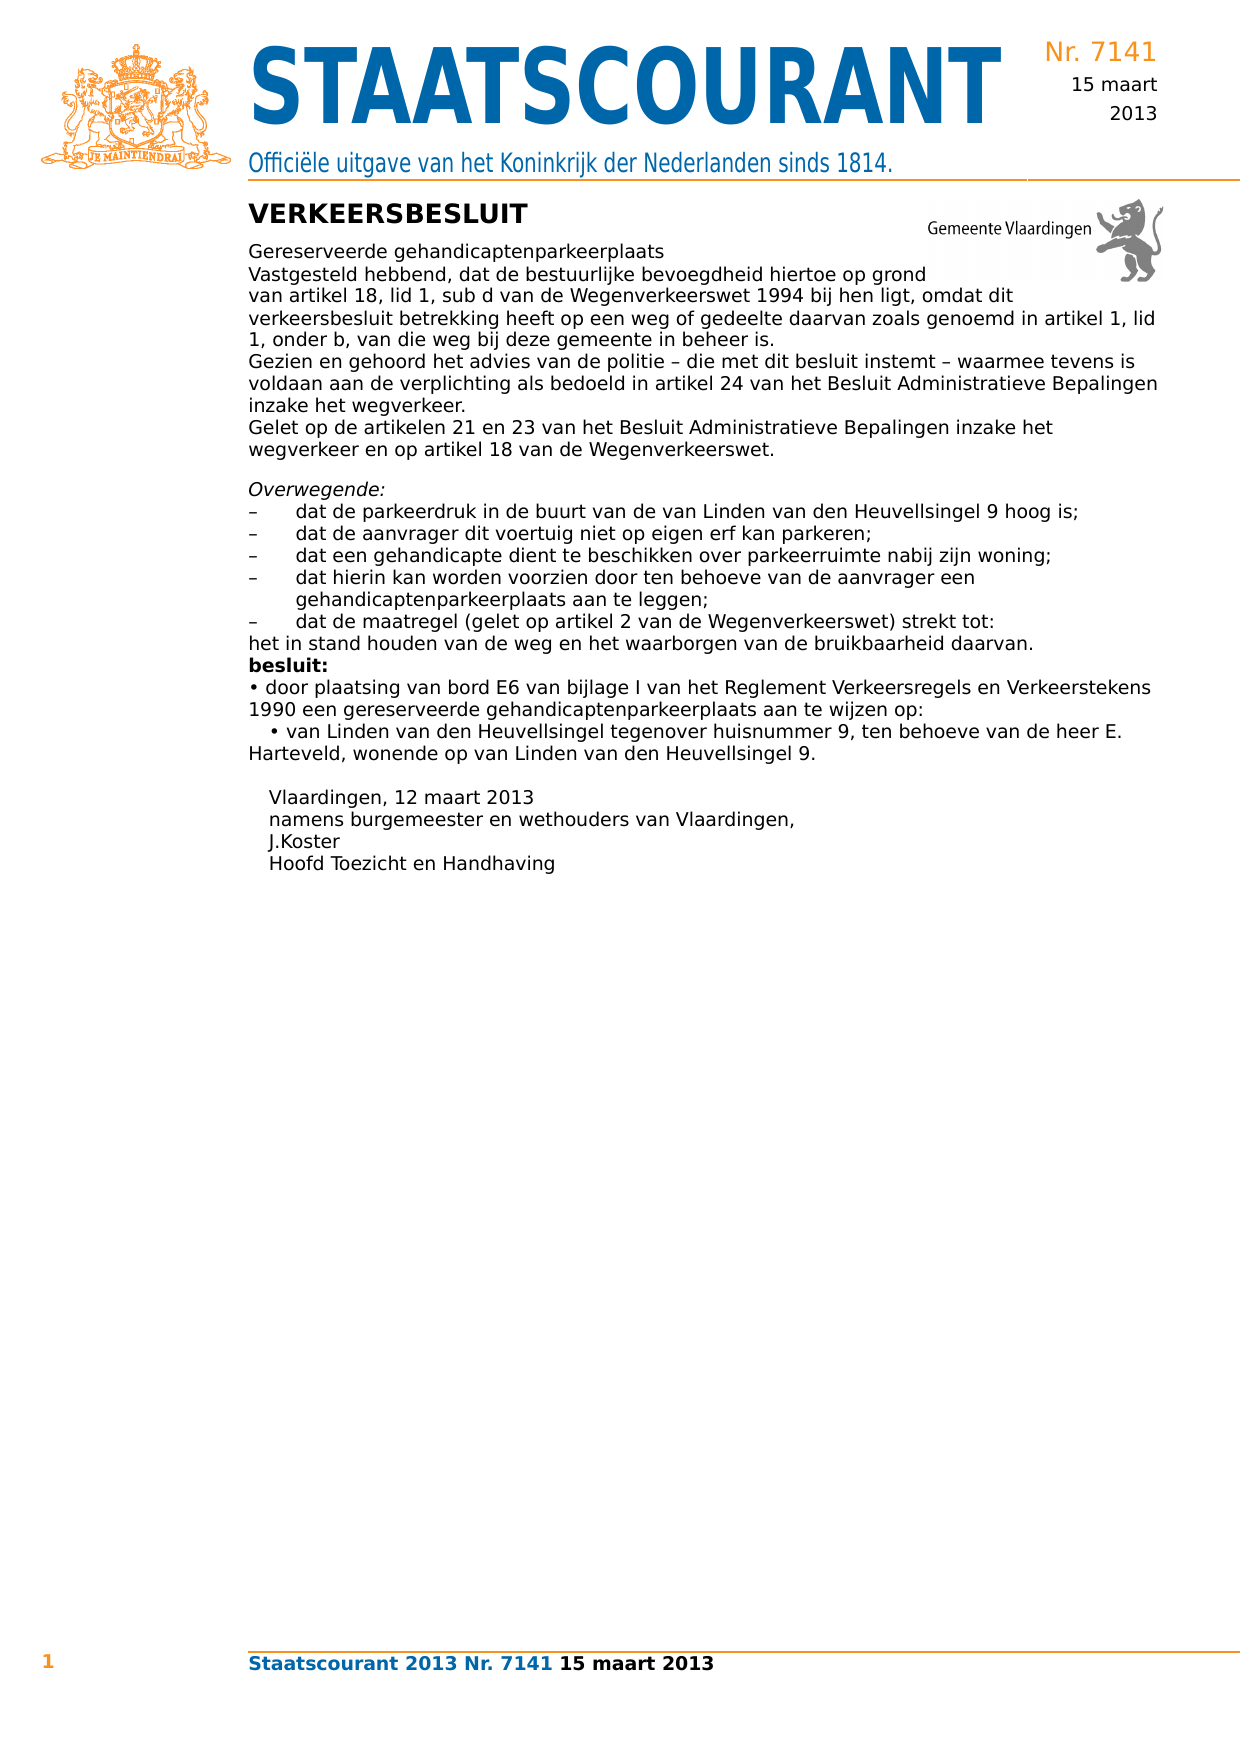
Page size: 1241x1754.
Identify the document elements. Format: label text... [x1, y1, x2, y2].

text Gereserveerde gehandicaptenparkeerplaats [248, 241, 927, 263]
picture [927, 198, 1164, 282]
picture [41, 44, 231, 169]
list dat de aanvrager dit voertuig niet op eigen erf kan parkeren; [248, 523, 1163, 545]
list dat de maatregel (gelet op artikel 2 van de Wegenverkeerswet) strekt tot: [248, 611, 1163, 633]
text • door plaatsing van bord E6 van bijlage I van het Reglement Verkeersregels en Verkeerstekens 1990 een gereserveerde gehandicaptenparkeerplaats aan te wijzen op: [248, 677, 1163, 721]
text namens burgemeester en wethouders van Vlaardingen, [248, 809, 1163, 831]
list dat een gehandicapte dient te beschikken over parkeerruimte nabij zijn woning; [248, 545, 1163, 567]
list dat de parkeerdruk in de buurt van de van Linden van den Heuvellsingel 9 hoog is; [248, 501, 1163, 523]
text Vastgesteld hebbend, dat de bestuurlijke bevoegdheid hiertoe op grond van artikel 18, lid 1, sub d van de Wegenverkeerswet 1994 bij hen ligt, omdat dit verkeersbesluit betrekking heeft op een weg of gedeelte daarvan zoals genoemd in artikel 1, lid 1, onder b, van die weg bij deze gemeente in beheer is. [248, 263, 1163, 351]
text besluit: [248, 655, 1163, 677]
subtitle Overwegende: [248, 479, 1163, 501]
text Gezien en gehoord het advies van de politie – die met dit besluit instemt – waarmee tevens is voldaan aan de verplichting als bedoeld in artikel 24 van het Besluit Administratieve Bepalingen inzake het wegverkeer. [248, 351, 1163, 417]
text Vlaardingen, 12 maart 2013 [248, 787, 1163, 809]
text Gelet op de artikelen 21 en 23 van het Besluit Administratieve Bepalingen inzake het wegverkeer en op artikel 18 van de Wegenverkeerswet. [248, 417, 1163, 461]
text het in stand houden van de weg en het waarborgen van de bruikbaarheid daarvan. [248, 633, 1163, 655]
subtitle VERKEERSBESLUIT [248, 199, 927, 230]
text Hoofd Toezicht en Handhaving [248, 853, 1163, 874]
text J.Koster [248, 831, 1163, 853]
text • van Linden van den Heuvellsingel tegenover huisnummer 9, ten behoeve van de heer E. Harteveld, wonende op van Linden van den Heuvellsingel 9. [248, 721, 1163, 765]
list dat hierin kan worden voorzien door ten behoeve van de aanvrager een gehandicaptenparkeerplaats aan te leggen; [248, 567, 1163, 611]
